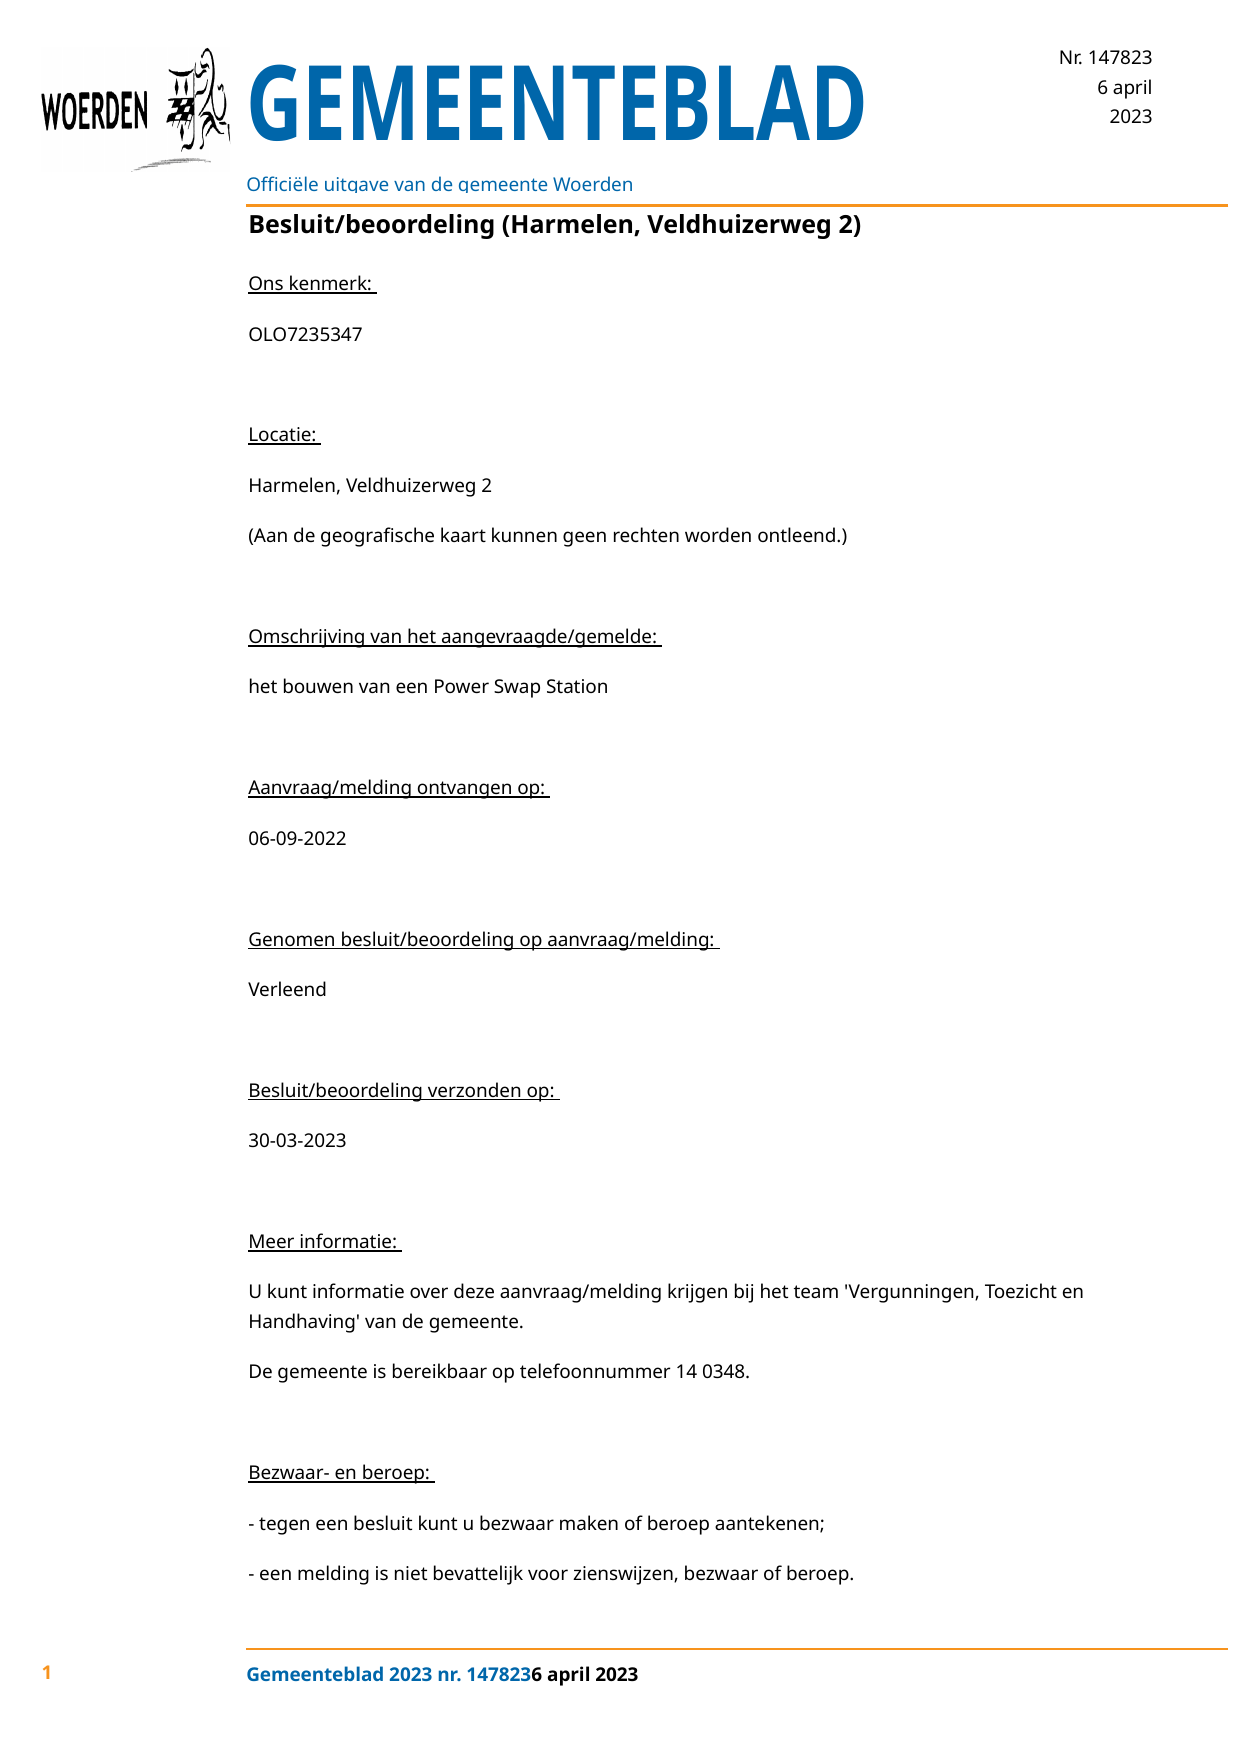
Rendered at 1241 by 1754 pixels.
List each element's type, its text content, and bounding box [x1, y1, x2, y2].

text U kunt informatie over deze aanvraag/melding krijgen bij het team 'Vergunningen, Toezicht en Handhaving' van de gemeente. [248, 1279, 1152, 1334]
text Locatie: [248, 422, 1152, 447]
text Bezwaar- en beroep: [248, 1459, 1152, 1485]
text Meer informatie: [248, 1228, 1152, 1254]
text 06-09-2022 [248, 825, 1152, 851]
text Harmelen, Veldhuizerweg 2 [248, 472, 1152, 498]
text Besluit/beoordeling verzonden op: [248, 1077, 1152, 1103]
text (Aan de geografische kaart kunnen geen rechten worden ontleend.) [248, 522, 1152, 548]
text Omschrijving van het aangevraagde/gemelde: [248, 623, 1152, 649]
text OLO7235347 [248, 321, 1152, 346]
picture [41, 47, 231, 172]
text - tegen een besluit kunt u bezwaar maken of beroep aantekenen; [248, 1510, 1152, 1536]
text Genomen besluit/beoordeling op aanvraag/melding: [248, 926, 1152, 951]
text Aanvraag/melding ontvangen op: [248, 774, 1152, 800]
text Verleend [248, 976, 1152, 1002]
text De gemeente is bereikbaar op telefoonnummer 14 0348. [248, 1359, 1152, 1384]
text Ons kenmerk: [248, 270, 1152, 296]
text 30-03-2023 [248, 1127, 1152, 1153]
text Besluit/beoordeling (Harmelen, Veldhuizerweg 2) [248, 207, 1152, 241]
text - een melding is niet bevattelijk voor zienswijzen, bezwaar of beroep. [248, 1560, 1152, 1586]
text het bouwen van een Power Swap Station [248, 674, 1152, 699]
